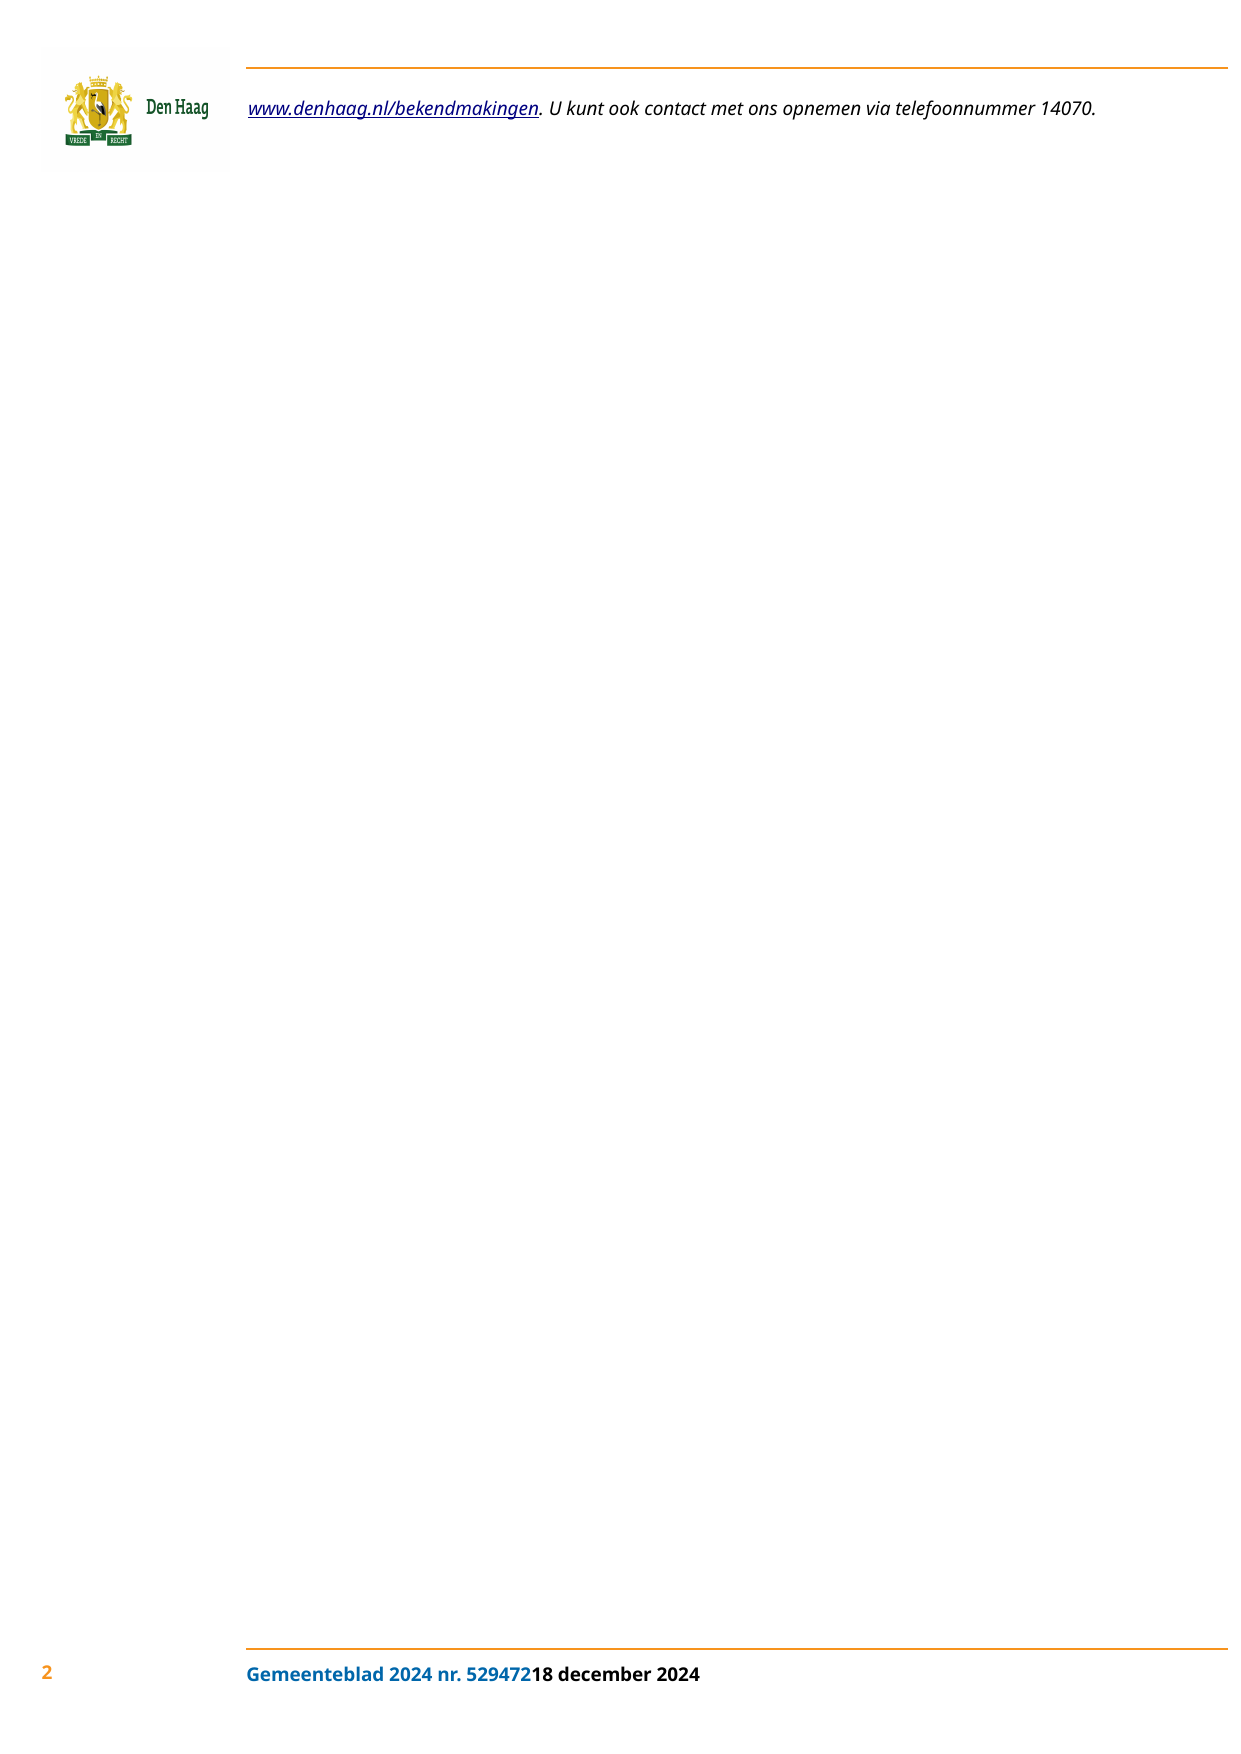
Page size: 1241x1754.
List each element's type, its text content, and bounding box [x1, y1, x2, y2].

text www.denhaag.nl/bekendmakingen. U kunt ook contact met ons opnemen via telefoonnummer 14070. [248, 95, 1152, 121]
picture [41, 47, 231, 172]
